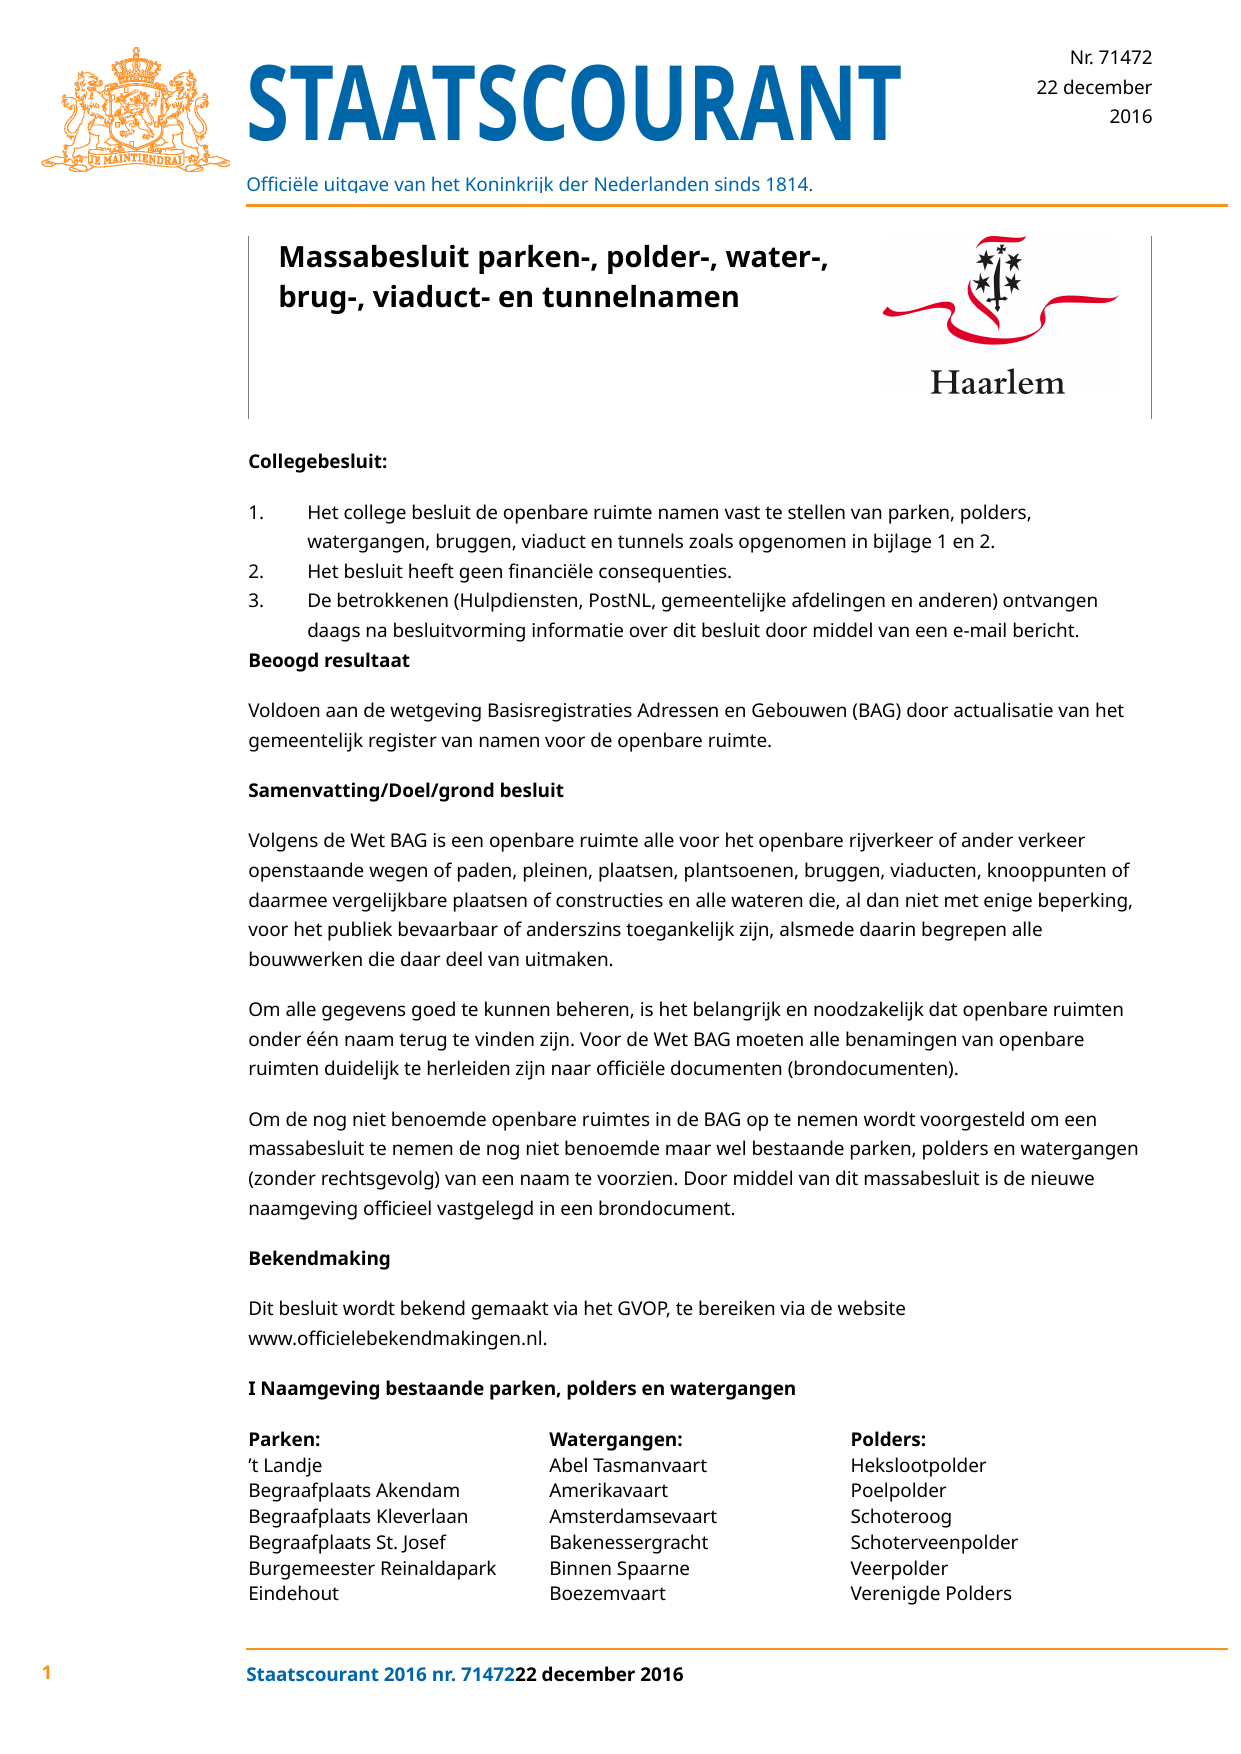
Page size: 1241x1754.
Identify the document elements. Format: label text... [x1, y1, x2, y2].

text Samenvatting/Doel/grond besluit [248, 777, 1152, 803]
table_header Massabesluit parken-, polder-, water-, brug-, viaduct- en tunnelnamen [249, 236, 850, 419]
picture [882, 236, 1119, 394]
text Om de nog niet benoemde openbare ruimtes in de BAG op te nemen wordt voorgesteld om een massabesluit te nemen de nog niet benoemde maar wel bestaande parken, polders en watergangen (zonder rechtsgevolg) van een naam te voorzien. Door middel van dit massabesluit is de nieuwe naamgeving officieel vastgelegd in een brondocument. [248, 1106, 1152, 1221]
table_cell Begraafplaats St. Josef [248, 1529, 549, 1555]
text Dit besluit wordt bekend gemaakt via het GVOP, te bereiken via de website www.officielebekendmakingen.nl. [248, 1296, 1152, 1351]
text Volgens de Wet BAG is een openbare ruimte alle voor het openbare rijverkeer of ander verkeer openstaande wegen of paden, pleinen, plaatsen, plantsoenen, bruggen, viaducten, knooppunten of daarmee vergelijkbare plaatsen of constructies en alle wateren die, al dan niet met enige beperking, voor het publiek bevaarbaar of anderszins toegankelijk zijn, alsmede daarin begrepen alle bouwwerken die daar deel van uitmaken. [248, 828, 1152, 972]
table_cell Boezemvaart [549, 1581, 850, 1606]
table_cell Hekslootpolder [850, 1452, 1152, 1478]
text Beoogd resultaat [248, 647, 1152, 673]
table_cell Schoterveenpolder [850, 1529, 1152, 1555]
table_cell Begraafplaats Akendam [248, 1478, 549, 1503]
table_cell Poelpolder [850, 1478, 1152, 1503]
table_cell Burgemeester Reinaldapark [248, 1555, 549, 1581]
list De betrokkenen (Hulpdiensten, PostNL, gemeentelijke afdelingen en anderen) ontvangen daags na besluitvorming informatie over dit besluit door middel van een e-mail bericht. [248, 588, 1152, 643]
table_cell Binnen Spaarne [549, 1555, 850, 1581]
picture [41, 47, 231, 172]
text Bekendmaking [248, 1245, 1152, 1271]
table_cell Begraafplaats Kleverlaan [248, 1503, 549, 1529]
list Het besluit heeft geen financiële consequenties. [248, 558, 1152, 584]
table_cell Verenigde Polders [850, 1581, 1152, 1606]
list Het college besluit de openbare ruimte namen vast te stellen van parken, polders, watergangen, bruggen, viaduct en tunnels zoals opgenomen in bijlage 1 en 2. [248, 499, 1152, 554]
table_cell Eindehout [248, 1581, 549, 1606]
table_cell Abel Tasmanvaart [549, 1452, 850, 1478]
table_cell Veerpolder [850, 1555, 1152, 1581]
table_cell Schoteroog [850, 1503, 1152, 1529]
text Om alle gegevens goed te kunnen beheren, is het belangrijk en noodzakelijk dat openbare ruimten onder één naam terug te vinden zijn. Voor de Wet BAG moeten alle benamingen van openbare ruimten duidelijk te herleiden zijn naar officiële documenten (brondocumenten). [248, 996, 1152, 1081]
table_cell Bakenessergracht [549, 1529, 850, 1555]
text Voldoen aan de wetgeving Basisregistraties Adressen en Gebouwen (BAG) door actualisatie van het gemeentelijk register van namen voor de openbare ruimte. [248, 697, 1152, 753]
table_header Parken: [248, 1426, 549, 1452]
table_header [850, 236, 1151, 419]
table_header Polders: [850, 1426, 1152, 1452]
text I Naamgeving bestaande parken, polders en watergangen [248, 1376, 1152, 1401]
table_cell Amsterdamsevaart [549, 1503, 850, 1529]
table_header Watergangen: [549, 1426, 850, 1452]
table_cell ’t Landje [248, 1452, 549, 1478]
text Collegebesluit: [248, 448, 1152, 474]
table_cell Amerikavaart [549, 1478, 850, 1503]
